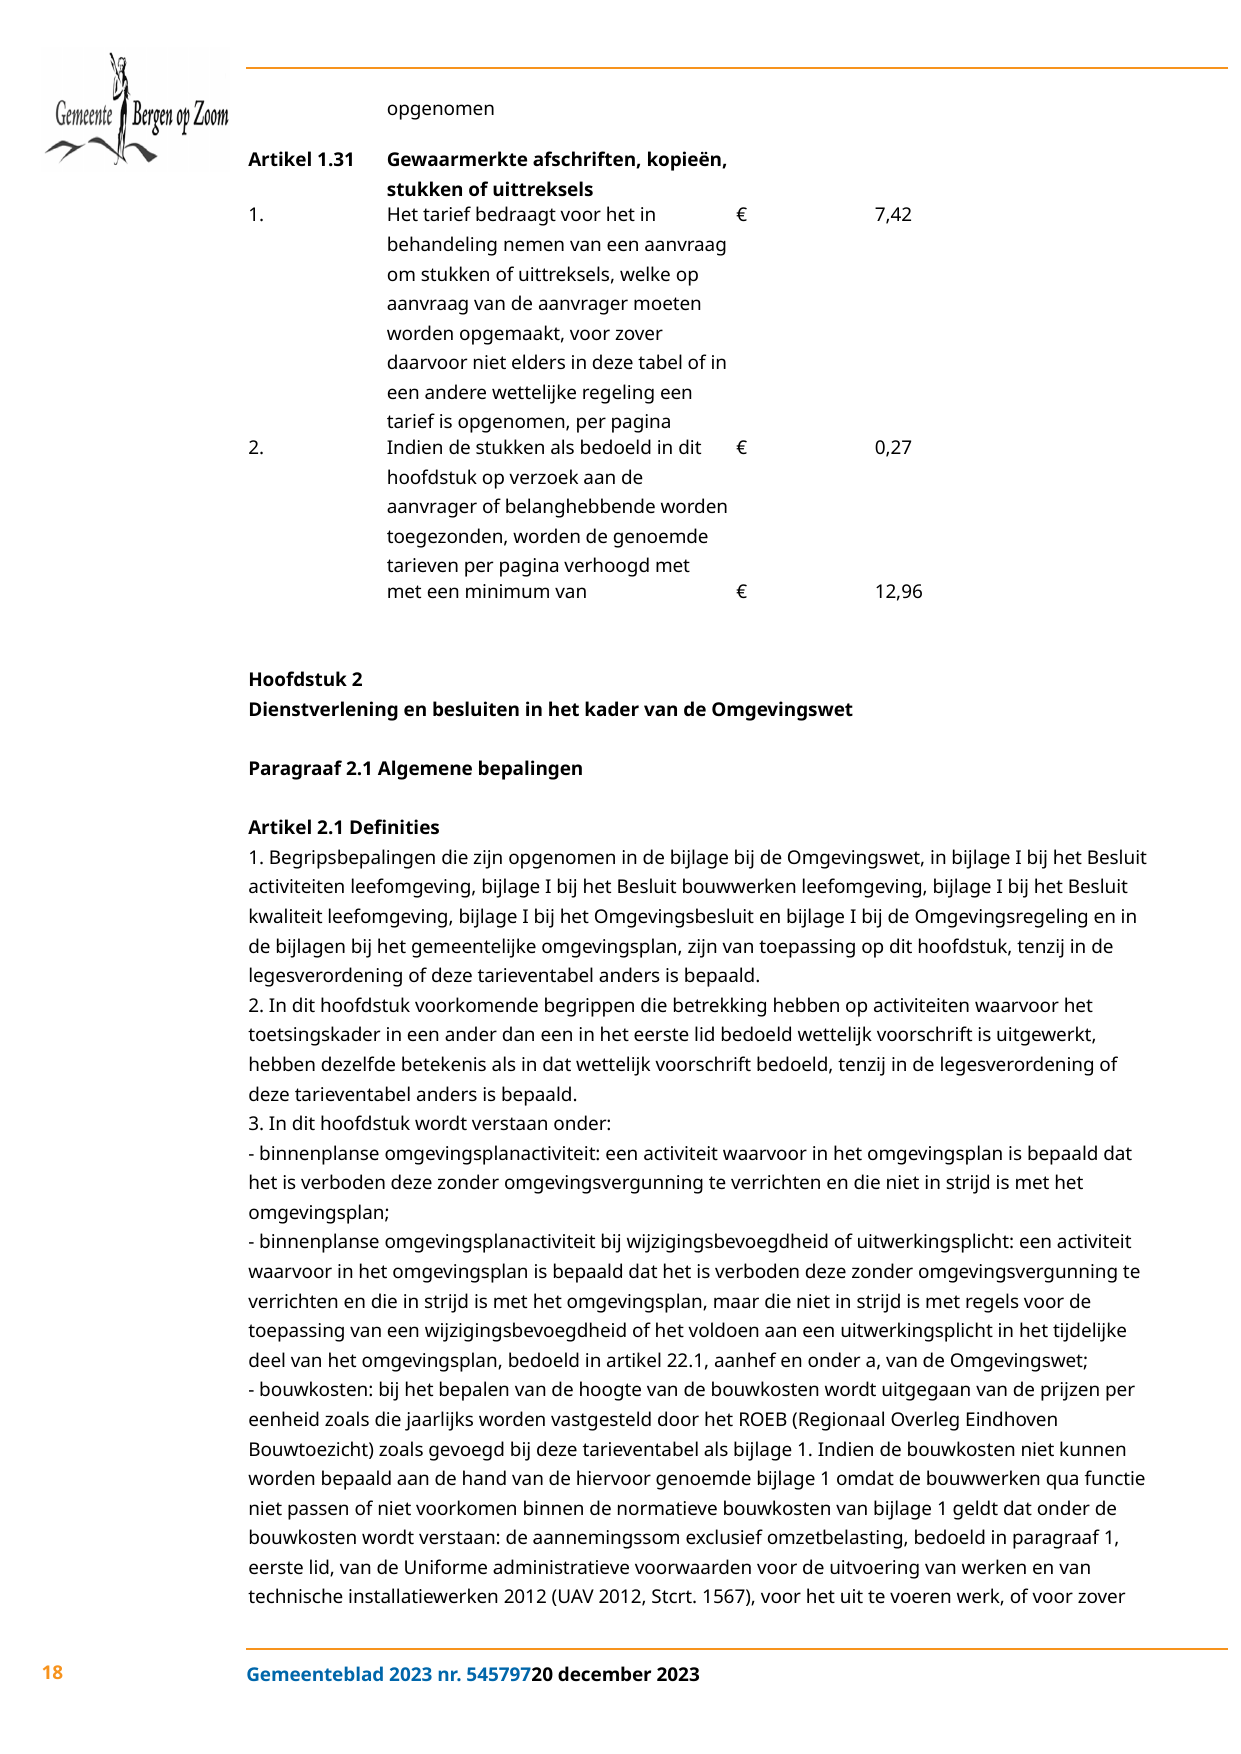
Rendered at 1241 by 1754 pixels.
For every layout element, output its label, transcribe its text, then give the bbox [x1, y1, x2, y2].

text Hoofdstuk 2 [248, 667, 1152, 692]
table_cell opgenomen [387, 95, 736, 121]
table_cell Indien de stukken als bedoeld in dit hoofdstuk op verzoek aan de aanvrager of belanghebbende worden toegezonden, worden de genoemde tarieven per pagina verhoogd met [387, 434, 736, 578]
text - binnenplanse omgevingsplanactiviteit: een activiteit waarvoor in het omgevingsplan is bepaald dat het is verboden deze zonder omgevingsvergunning te verrichten en die niet in strijd is met het omgevingsplan; [248, 1140, 1152, 1225]
table_cell 1. [248, 202, 387, 434]
table_cell Het tarief bedraagt voor het in behandeling nemen van een aanvraag om stukken of uittreksels, welke op aanvraag van de aanvrager moeten worden opgemaakt, voor zover daarvoor niet elders in deze tabel of in een andere wettelijke regeling een tarief is opgenomen, per pagina [387, 202, 736, 434]
table_cell € [736, 434, 874, 578]
table_cell met een minimum van [387, 579, 736, 604]
text - bouwkosten: bij het bepalen van de hoogte van de bouwkosten wordt uitgegaan van de prijzen per eenheid zoals die jaarlijks worden vastgesteld door het ROEB (Regionaal Overleg Eindhoven Bouwtoezicht) zoals gevoegd bij deze tarieventabel als bijlage 1. Indien de bouwkosten niet kunnen worden bepaald aan de hand van de hiervoor genoemde bijlage 1 omdat de bouwwerken qua functie niet passen of niet voorkomen binnen de normatieve bouwkosten van bijlage 1 geldt dat onder de bouwkosten wordt verstaan: de aannemingssom exclusief omzetbelasting, bedoeld in paragraaf 1, eerste lid, van de Uniforme administratieve voorwaarden voor de uitvoering van werken en van technische installatiewerken 2012 (UAV 2012, Stcrt. 1567), voor het uit te voeren werk, of voor zover [248, 1377, 1152, 1609]
table_cell [387, 121, 736, 146]
table_cell [736, 121, 874, 146]
table_cell € [736, 202, 874, 434]
text Paragraaf 2.1 Algemene bepalingen [248, 755, 1152, 781]
table_cell Gewaarmerkte afschriften, kopieën, stukken of uittreksels [387, 146, 736, 202]
table_cell [875, 146, 1013, 202]
table_cell [248, 579, 387, 604]
table_cell [248, 95, 387, 121]
picture [41, 47, 231, 172]
table_cell Artikel 1.31 [248, 146, 387, 202]
table_cell [736, 95, 874, 121]
text 2. In dit hoofdstuk voorkomende begrippen die betrekking hebben op activiteiten waarvoor het toetsingskader in een ander dan een in het eerste lid bedoeld wettelijk voorschrift is uitgewerkt, hebben dezelfde betekenis als in dat wettelijk voorschrift bedoeld, tenzij in de legesverordening of deze tarieventabel anders is bepaald. [248, 992, 1152, 1106]
text Artikel 2.1 Definities [248, 814, 1152, 840]
text 3. In dit hoofdstuk wordt verstaan onder: [248, 1110, 1152, 1136]
table_cell € [736, 579, 874, 604]
table_cell [875, 121, 1013, 146]
text Dienstverlening en besluiten in het kader van de Omgevingswet [248, 696, 1152, 722]
table_cell 7,42 [875, 202, 1152, 434]
table_cell [736, 146, 874, 202]
table_cell [875, 95, 1152, 121]
table_cell [248, 121, 387, 146]
table_cell 2. [248, 434, 387, 578]
table_cell 12,96 [875, 579, 1152, 604]
text 1. Begripsbepalingen die zijn opgenomen in de bijlage bij de Omgevingswet, in bijlage I bij het Besluit activiteiten leefomgeving, bijlage I bij het Besluit bouwwerken leefomgeving, bijlage I bij het Besluit kwaliteit leefomgeving, bijlage I bij het Omgevingsbesluit en bijlage I bij de Omgevingsregeling en in de bijlagen bij het gemeentelijke omgevingsplan, zijn van toepassing op dit hoofdstuk, tenzij in de legesverordening of deze tarieventabel anders is bepaald. [248, 844, 1152, 988]
table_cell 0,27 [875, 434, 1152, 578]
text - binnenplanse omgevingsplanactiviteit bij wijzigingsbevoegdheid of uitwerkingsplicht: een activiteit waarvoor in het omgevingsplan is bepaald dat het is verboden deze zonder omgevingsvergunning te verrichten en die in strijd is met het omgevingsplan, maar die niet in strijd is met regels voor de toepassing van een wijzigingsbevoegdheid of het voldoen aan een uitwerkingsplicht in het tijdelijke deel van het omgevingsplan, bedoeld in artikel 22.1, aanhef en onder a, van de Omgevingswet; [248, 1229, 1152, 1373]
